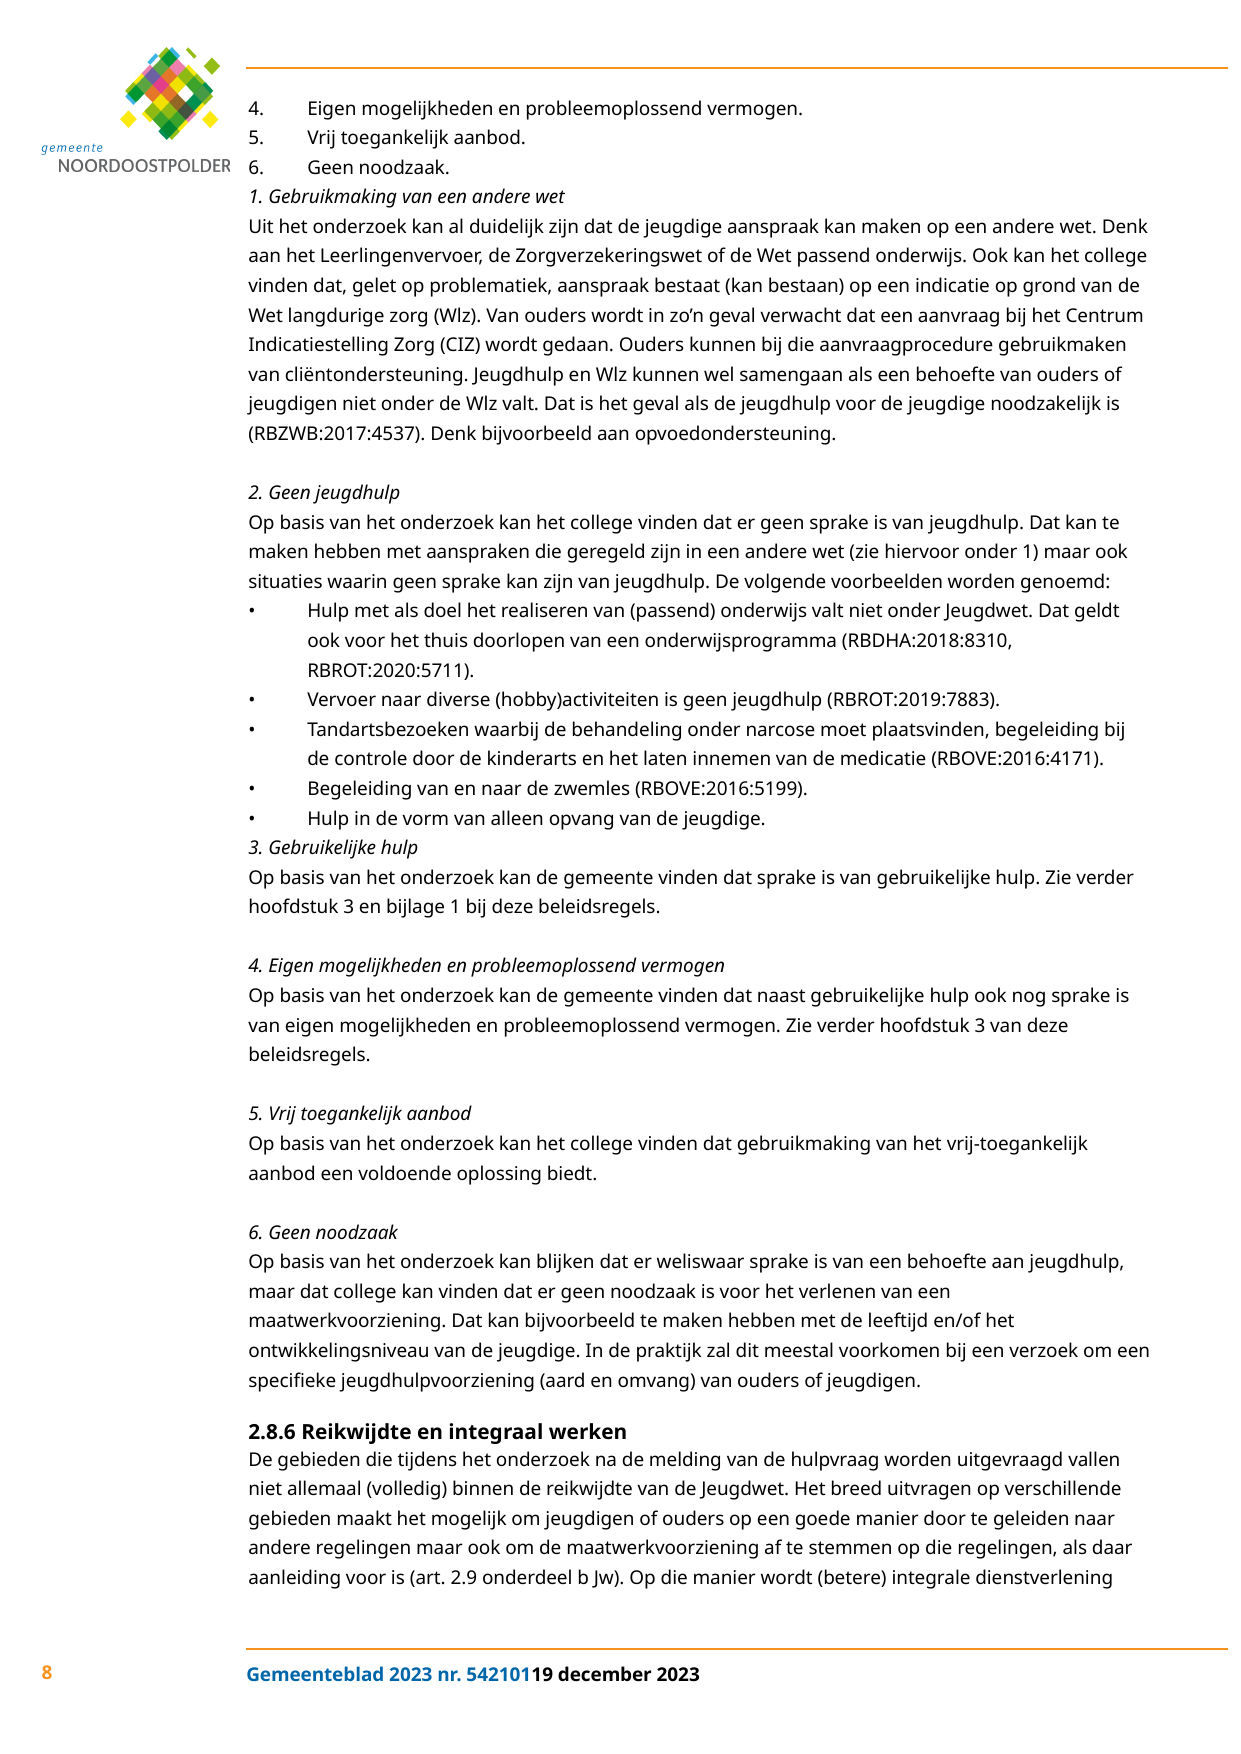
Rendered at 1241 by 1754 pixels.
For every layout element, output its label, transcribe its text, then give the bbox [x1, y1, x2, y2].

list Eigen mogelijkheden en probleemoplossend vermogen. [248, 95, 1152, 121]
text 1. Gebruikmaking van een andere wet [248, 183, 1152, 209]
list Vrij toegankelijk aanbod. [248, 124, 1152, 150]
text 3. Gebruikelijke hulp [248, 834, 1152, 860]
text Op basis van het onderzoek kan de gemeente vinden dat naast gebruikelijke hulp ook nog sprake is van eigen mogelijkheden en probleemoplossend vermogen. Zie verder hoofdstuk 3 van deze beleidsregels. [248, 982, 1152, 1067]
list Hulp in de vorm van alleen opvang van de jeugdige. [248, 805, 1152, 831]
text 5. Vrij toegankelijk aanbod [248, 1101, 1152, 1126]
text Op basis van het onderzoek kan het college vinden dat er geen sprake is van jeugdhulp. Dat kan te maken hebben met aanspraken die geregeld zijn in een andere wet (zie hiervoor onder 1) maar ook situaties waarin geen sprake kan zijn van jeugdhulp. De volgende voorbeelden worden genoemd: [248, 509, 1152, 594]
text 2. Geen jeugdhulp [248, 479, 1152, 505]
picture [41, 47, 231, 172]
list Vervoer naar diverse (hobby)activiteiten is geen jeugdhulp (RBROT:2019:7883). [248, 686, 1152, 712]
list Hulp met als doel het realiseren van (passend) onderwijs valt niet onder Jeugdwet. Dat geldt ook voor het thuis doorlopen van een onderwijsprogramma (RBDHA:2018:8310, RBROT:2020:5711). [248, 598, 1152, 683]
list Geen noodzaak. [248, 154, 1152, 180]
text Op basis van het onderzoek kan de gemeente vinden dat sprake is van gebruikelijke hulp. Zie verder hoofdstuk 3 en bijlage 1 bij deze beleidsregels. [248, 864, 1152, 919]
text De gebieden die tijdens het onderzoek na de melding van de hulpvraag worden uitgevraagd vallen niet allemaal (volledig) binnen de reikwijdte van de Jeugdwet. Het breed uitvragen op verschillende gebieden maakt het mogelijk om jeugdigen of ouders op een goede manier door te geleiden naar andere regelingen maar ook om de maatwerkvoorziening af te stemmen op die regelingen, als daar aanleiding voor is (art. 2.9 onderdeel b Jw). Op die manier wordt (betere) integrale dienstverlening [248, 1446, 1152, 1590]
text 2.8.6 Reikwijdte en integraal werken [248, 1417, 1152, 1446]
list Tandartsbezoeken waarbij de behandeling onder narcose moet plaatsvinden, begeleiding bij de controle door de kinderarts en het laten innemen van de medicatie (RBOVE:2016:4171). [248, 716, 1152, 771]
text Op basis van het onderzoek kan het college vinden dat gebruikmaking van het vrij-toegankelijk aanbod een voldoende oplossing biedt. [248, 1130, 1152, 1186]
text 4. Eigen mogelijkheden en probleemoplossend vermogen [248, 953, 1152, 978]
text Op basis van het onderzoek kan blijken dat er weliswaar sprake is van een behoefte aan jeugdhulp, maar dat college kan vinden dat er geen noodzaak is voor het verlenen van een maatwerkvoorziening. Dat kan bijvoorbeeld te maken hebben met de leeftijd en/of het ontwikkelingsniveau van de jeugdige. In de praktijk zal dit meestal voorkomen bij een verzoek om een specifieke jeugdhulpvoorziening (aard en omvang) van ouders of jeugdigen. [248, 1248, 1152, 1393]
text 6. Geen noodzaak [248, 1219, 1152, 1245]
list Begeleiding van en naar de zwemles (RBOVE:2016:5199). [248, 775, 1152, 801]
text Uit het onderzoek kan al duidelijk zijn dat de jeugdige aanspraak kan maken op een andere wet. Denk aan het Leerlingenvervoer, de Zorgverzekeringswet of de Wet passend onderwijs. Ook kan het college vinden dat, gelet op problematiek, aanspraak bestaat (kan bestaan) op een indicatie op grond van de Wet langdurige zorg (Wlz). Van ouders wordt in zo’n geval verwacht dat een aanvraag bij het Centrum Indicatiestelling Zorg (CIZ) wordt gedaan. Ouders kunnen bij die aanvraagprocedure gebruikmaken van cliëntondersteuning. Jeugdhulp en Wlz kunnen wel samengaan als een behoefte van ouders of jeugdigen niet onder de Wlz valt. Dat is het geval als de jeugdhulp voor de jeugdige noodzakelijk is (RBZWB:2017:4537). Denk bijvoorbeeld aan opvoedondersteuning. [248, 213, 1152, 446]
